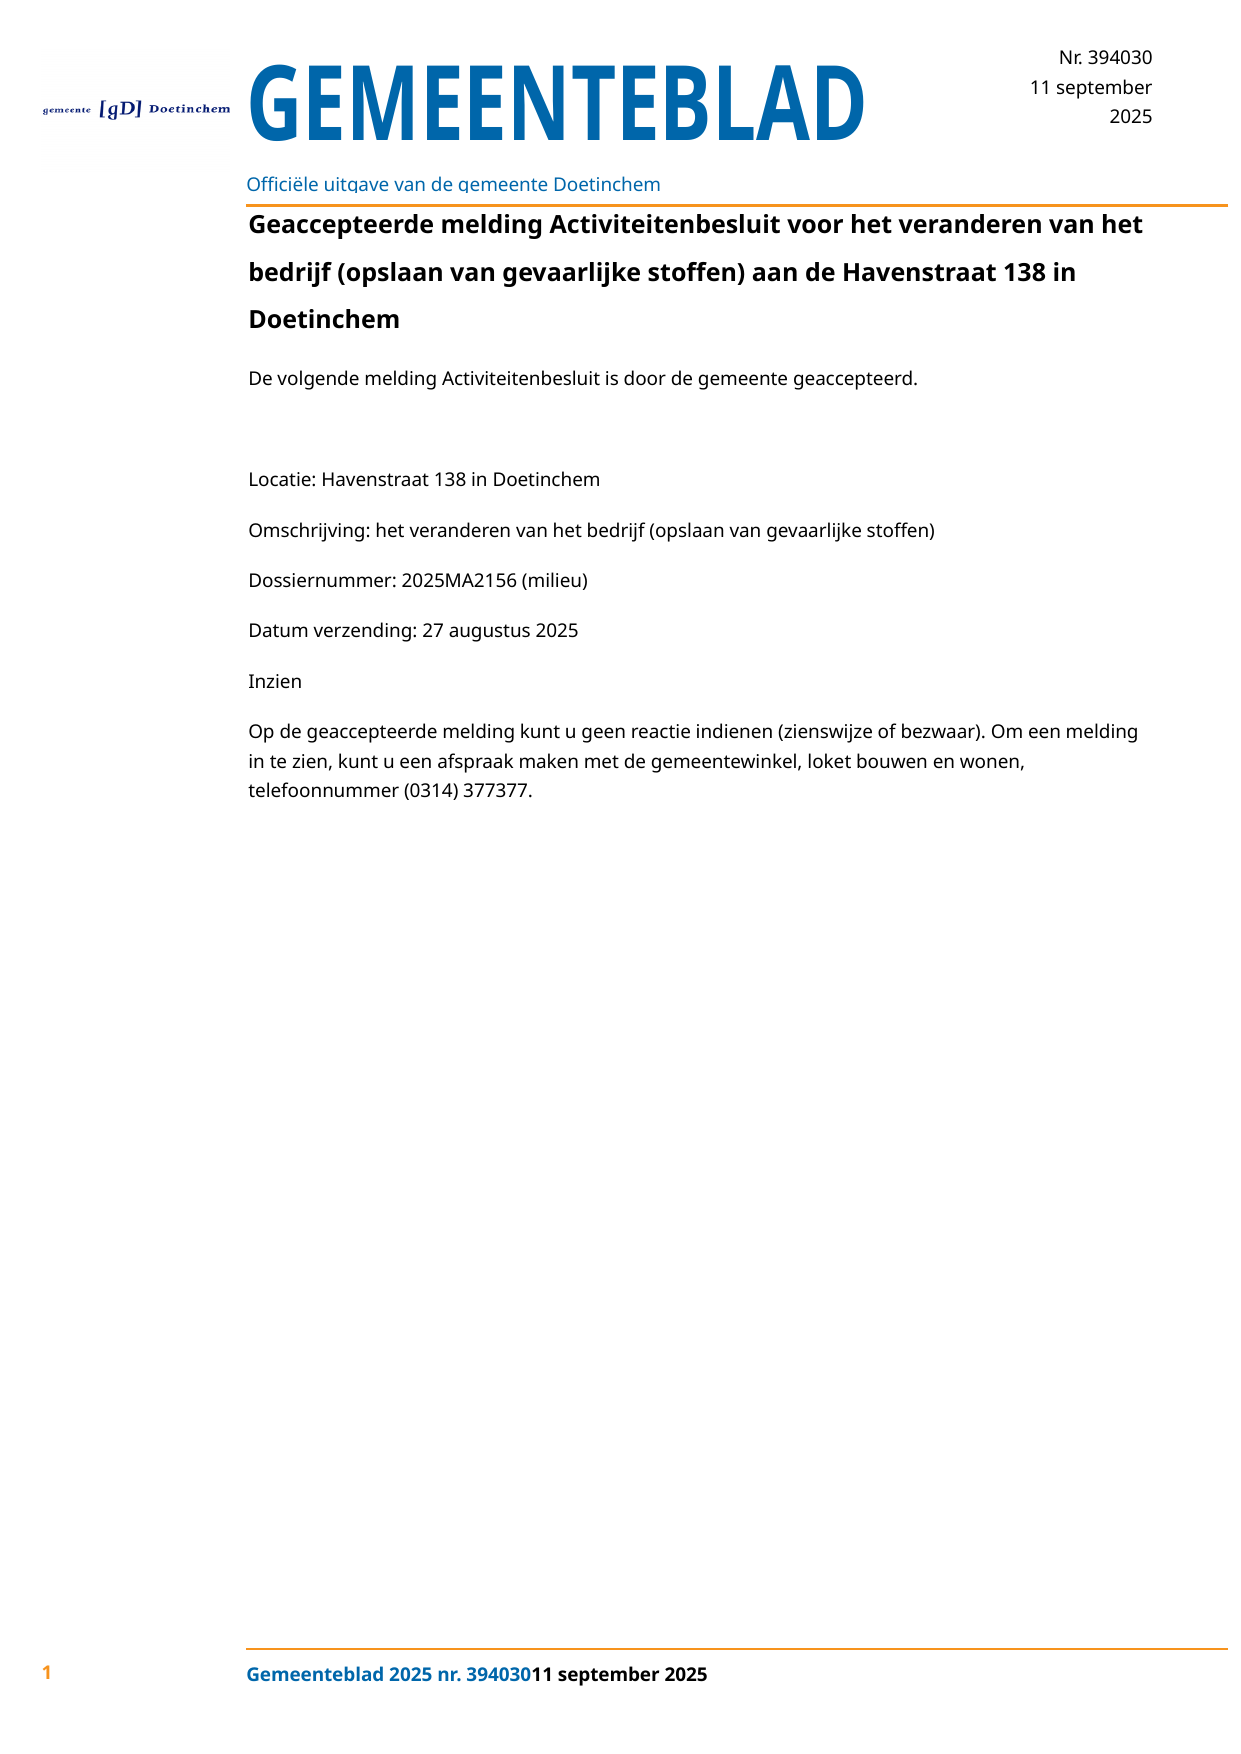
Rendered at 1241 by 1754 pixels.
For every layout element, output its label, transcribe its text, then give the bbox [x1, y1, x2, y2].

text Dossiernummer: 2025MA2156 (milieu) [248, 567, 1152, 593]
text Locatie: Havenstraat 138 in Doetinchem [248, 466, 1152, 492]
picture [41, 47, 231, 172]
text De volgende melding Activiteitenbesluit is door de gemeente geaccepteerd. [248, 366, 1152, 391]
text Omschrijving: het veranderen van het bedrijf (opslaan van gevaarlijke stoffen) [248, 517, 1152, 542]
text Geaccepteerde melding Activiteitenbesluit voor het veranderen van het bedrijf (opslaan van gevaarlijke stoffen) aan de Havenstraat 138 in Doetinchem [248, 207, 1152, 336]
text Inzien [248, 668, 1152, 694]
text Datum verzending: 27 augustus 2025 [248, 618, 1152, 643]
text Op de geaccepteerde melding kunt u geen reactie indienen (zienswijze of bezwaar). Om een melding in te zien, kunt u een afspraak maken met de gemeentewinkel, loket bouwen en wonen, telefoonnummer (0314) 377377. [248, 718, 1152, 803]
